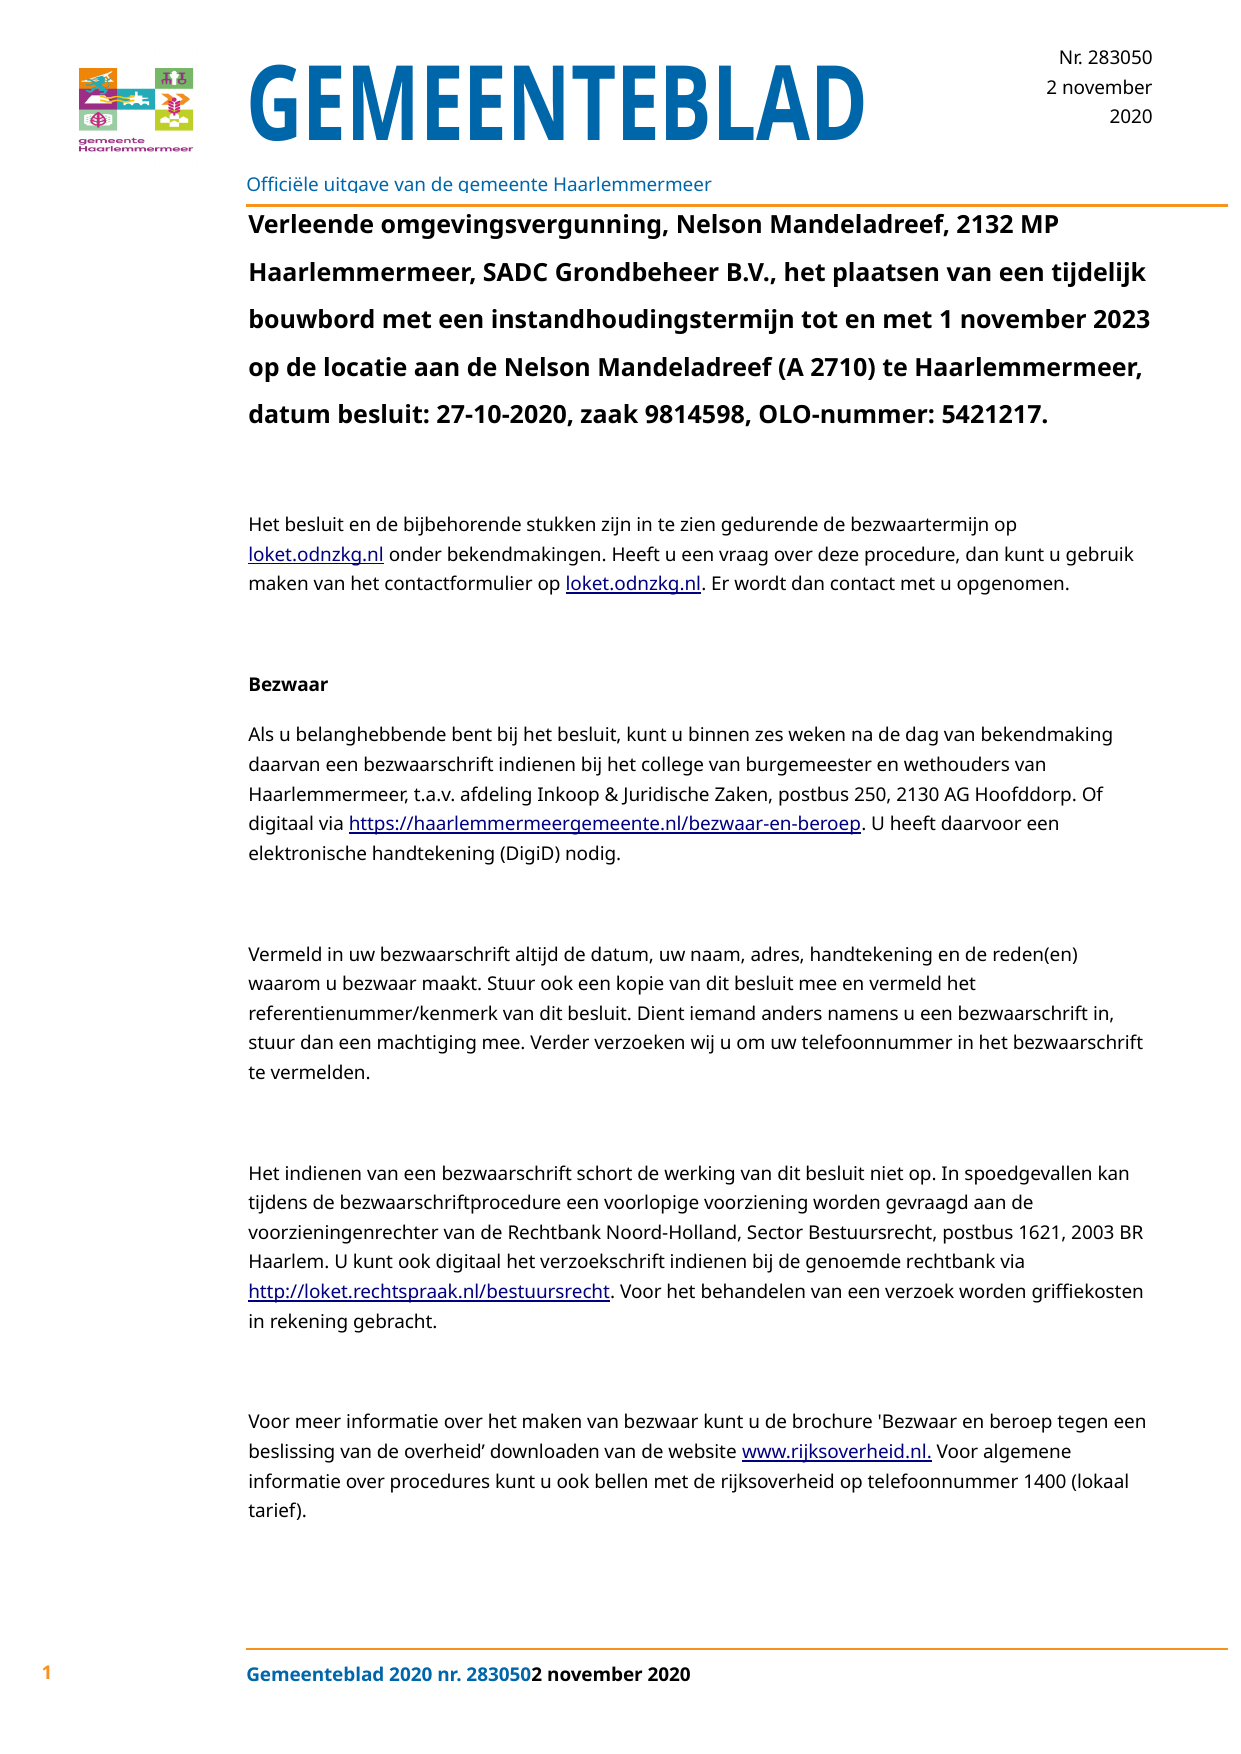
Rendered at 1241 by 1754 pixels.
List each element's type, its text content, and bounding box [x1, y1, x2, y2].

text Vermeld in uw bezwaarschrift altijd de datum, uw naam, adres, handtekening en de reden(en) waarom u bezwaar maakt. Stuur ook een kopie van dit besluit mee en vermeld het referentienummer/kenmerk van dit besluit. Dient iemand anders namens u een bezwaarschrift in, stuur dan een machtiging mee. Verder verzoeken wij u om uw telefoonnummer in het bezwaarschrift te vermelden. [248, 941, 1152, 1085]
text Voor meer informatie over het maken van bezwaar kunt u de brochure 'Bezwaar en beroep tegen een beslissing van de overheid’ downloaden van de website www.rijksoverheid.nl. Voor algemene informatie over procedures kunt u ook bellen met de rijksoverheid op telefoonnummer 1400 (lokaal tarief). [248, 1409, 1152, 1523]
text Als u belanghebbende bent bij het besluit, kunt u binnen zes weken na de dag van bekendmaking daarvan een bezwaarschrift indienen bij het college van burgemeester en wethouders van Haarlemmermeer, t.a.v. afdeling Inkoop & Juridische Zaken, postbus 250, 2130 AG Hoofddorp. Of digitaal via https://haarlemmermeergemeente.nl/bezwaar-en-beroep. U heeft daarvoor een elektronische handtekening (DigiD) nodig. [248, 722, 1152, 866]
text Verleende omgevingsvergunning, Nelson Mandeladreef, 2132 MP Haarlemmermeer, SADC Grondbeheer B.V., het plaatsen van een tijdelijk bouwbord met een instandhoudingstermijn tot en met 1 november 2023 op de locatie aan de Nelson Mandeladreef (A 2710) te Haarlemmermeer, datum besluit: 27-10-2020, zaak 9814598, OLO-nummer: 5421217. [248, 207, 1152, 431]
picture [41, 47, 231, 172]
text Het besluit en de bijbehorende stukken zijn in te zien gedurende de bezwaartermijn op loket.odnzkg.nl onder bekendmakingen. Heeft u een vraag over deze procedure, dan kunt u gebruik maken van het contactformulier op loket.odnzkg.nl. Er wordt dan contact met u opgenomen. [248, 511, 1152, 596]
text Het indienen van een bezwaarschrift schort de werking van dit besluit niet op. In spoedgevallen kan tijdens de bezwaarschriftprocedure een voorlopige voorziening worden gevraagd aan de voorzieningenrechter van de Rechtbank Noord-Holland, Sector Bestuursrecht, postbus 1621, 2003 BR Haarlem. U kunt ook digitaal het verzoekschrift indienen bij de genoemde rechtbank via http://loket.rechtspraak.nl/bestuursrecht. Voor het behandelen van een verzoek worden griffiekosten in rekening gebracht. [248, 1160, 1152, 1333]
text Bezwaar [248, 671, 1152, 697]
